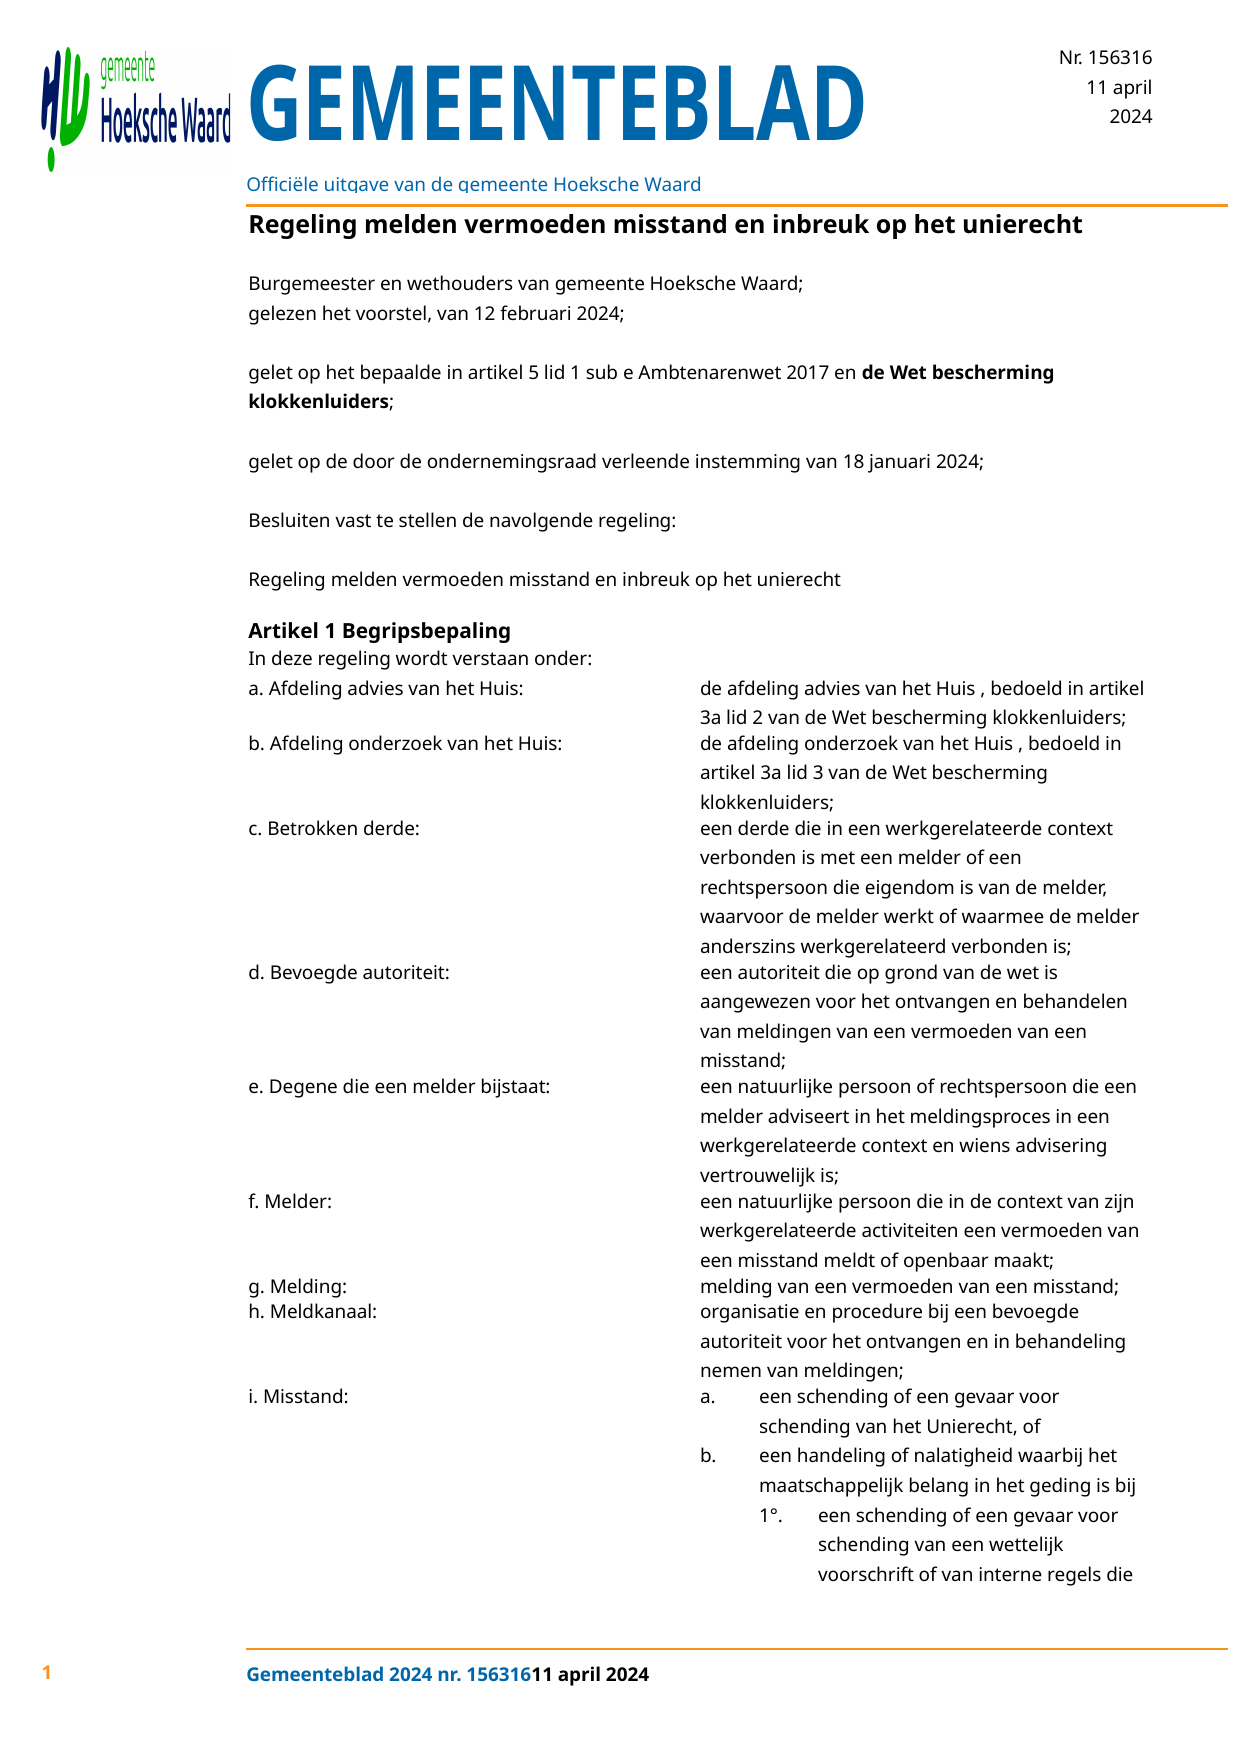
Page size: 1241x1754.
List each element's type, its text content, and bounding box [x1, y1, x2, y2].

table_cell de afdeling onderzoek van het Huis , bedoeld in artikel 3a lid 3 van de Wet bescherming klokkenluiders; [700, 730, 1152, 815]
text Regeling melden vermoeden misstand en inbreuk op het unierecht [248, 207, 1152, 241]
table_cell melding van een vermoeden van een misstand; [700, 1273, 1152, 1298]
table_cell f. Melder: [248, 1188, 700, 1273]
text Burgemeester en wethouders van gemeente Hoeksche Waard; [248, 270, 1152, 296]
table_cell c. Betrokken derde: [248, 815, 700, 959]
table_cell organisatie en procedure bij een bevoegde autoriteit voor het ontvangen en in behandeling nemen van meldingen; [700, 1299, 1152, 1383]
text Artikel 1 Begripsbepaling [248, 617, 1152, 645]
table_cell d. Bevoegde autoriteit: [248, 959, 700, 1073]
table_cell een derde die in een werkgerelateerde context verbonden is met een melder of een rechtspersoon die eigendom is van de melder, waarvoor de melder werkt of waarmee de melder anderszins werkgerelateerd verbonden is; [700, 815, 1152, 959]
table_cell i. Misstand: [248, 1384, 700, 1587]
table_cell een autoriteit die op grond van de wet is aangewezen voor het ontvangen en behandelen van meldingen van een vermoeden van een misstand; [700, 959, 1152, 1073]
text gelet op de door de ondernemingsraad verleende instemming van 18 januari 2024; [248, 448, 1152, 473]
table_cell een schending of een gevaar voor schending van het Unierecht, of een handeling of nalatigheid waarbij het maatschappelijk belang in het geding is bij een schending of een gevaar voor schending van een wettelijk voorschrift of van interne regels die [700, 1384, 1152, 1587]
text Besluiten vast te stellen de navolgende regeling: [248, 507, 1152, 533]
table_cell e. Degene die een melder bijstaat: [248, 1074, 700, 1188]
text Regeling melden vermoeden misstand en inbreuk op het unierecht [248, 566, 1152, 592]
table_header de afdeling advies van het Huis , bedoeld in artikel 3a lid 2 van de Wet bescherming klokkenluiders; [700, 675, 1152, 730]
table_cell b. Afdeling onderzoek van het Huis: [248, 730, 700, 815]
table_cell h. Meldkanaal: [248, 1299, 700, 1383]
table_header a. Afdeling advies van het Huis: [248, 675, 700, 730]
text gelezen het voorstel, van 12 februari 2024; [248, 300, 1152, 326]
table_cell een natuurlijke persoon of rechtspersoon die een melder adviseert in het meldingsproces in een werkgerelateerde context en wiens advisering vertrouwelijk is; [700, 1074, 1152, 1188]
table_cell een natuurlijke persoon die in de context van zijn werkgerelateerde activiteiten een vermoeden van een misstand meldt of openbaar maakt; [700, 1188, 1152, 1273]
table_cell g. Melding: [248, 1273, 700, 1298]
text gelet op het bepaalde in artikel 5 lid 1 sub e Ambtenarenwet 2017 en de Wet bescherming klokkenluiders; [248, 359, 1152, 414]
picture [41, 47, 231, 172]
text In deze regeling wordt verstaan onder: [248, 645, 1152, 671]
